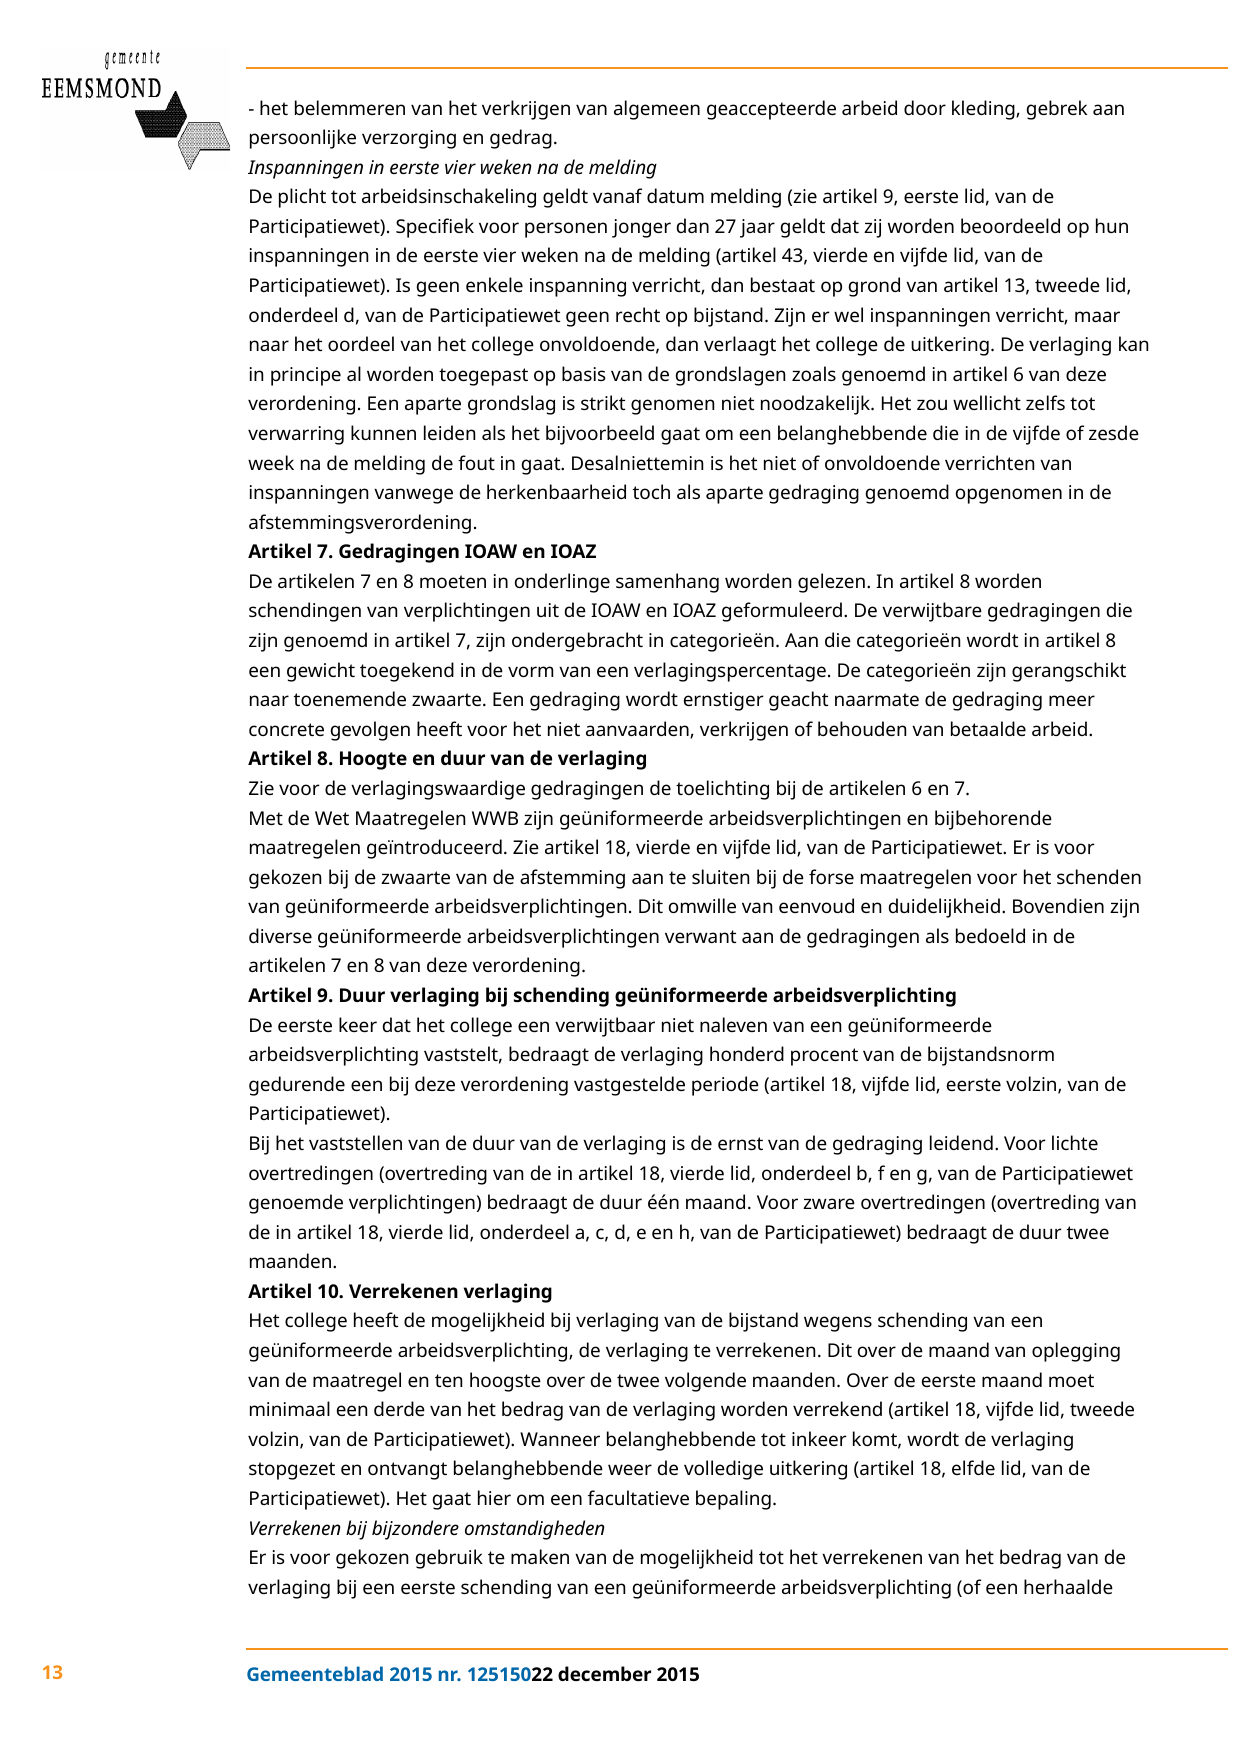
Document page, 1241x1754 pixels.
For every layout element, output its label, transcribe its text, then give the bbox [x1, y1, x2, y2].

text Er is voor gekozen gebruik te maken van de mogelijkheid tot het verrekenen van het bedrag van de verlaging bij een eerste schending van een geüniformeerde arbeidsverplichting (of een herhaalde [248, 1544, 1152, 1600]
text Bij het vaststellen van de duur van de verlaging is de ernst van de gedraging leidend. Voor lichte overtredingen (overtreding van de in artikel 18, vierde lid, onderdeel b, f en g, van de Participatiewet genoemde verplichtingen) bedraagt de duur één maand. Voor zware overtredingen (overtreding van de in artikel 18, vierde lid, onderdeel a, c, d, e en h, van de Participatiewet) bedraagt de duur twee maanden. [248, 1130, 1152, 1274]
text Zie voor de verlagingswaardige gedragingen de toelichting bij de artikelen 6 en 7. [248, 775, 1152, 801]
text Artikel 8. Hoogte en duur van de verlaging [248, 746, 1152, 771]
text Verrekenen bij bijzondere omstandigheden [248, 1515, 1152, 1541]
text Artikel 10. Verrekenen verlaging [248, 1278, 1152, 1304]
text De eerste keer dat het college een verwijtbaar niet naleven van een geüniformeerde arbeidsverplichting vaststelt, bedraagt de verlaging honderd procent van de bijstandsnorm gedurende een bij deze verordening vastgestelde periode (artikel 18, vijfde lid, eerste volzin, van de Participatiewet). [248, 1012, 1152, 1126]
text Met de Wet Maatregelen WWB zijn geüniformeerde arbeidsverplichtingen en bijbehorende maatregelen geïntroduceerd. Zie artikel 18, vierde en vijfde lid, van de Participatiewet. Er is voor gekozen bij de zwaarte van de afstemming aan te sluiten bij de forse maatregelen voor het schenden van geüniformeerde arbeidsverplichtingen. Dit omwille van eenvoud en duidelijkheid. Bovendien zijn diverse geüniformeerde arbeidsverplichtingen verwant aan de gedragingen als bedoeld in de artikelen 7 en 8 van deze verordening. [248, 805, 1152, 978]
text Artikel 7. Gedragingen IOAW en IOAZ [248, 538, 1152, 564]
picture [41, 47, 231, 172]
text Inspanningen in eerste vier weken na de melding [248, 154, 1152, 180]
text De artikelen 7 en 8 moeten in onderlinge samenhang worden gelezen. In artikel 8 worden schendingen van verplichtingen uit de IOAW en IOAZ geformuleerd. De verwijtbare gedragingen die zijn genoemd in artikel 7, zijn ondergebracht in categorieën. Aan die categorieën wordt in artikel 8 een gewicht toegekend in de vorm van een verlagingspercentage. De categorieën zijn gerangschikt naar toenemende zwaarte. Een gedraging wordt ernstiger geacht naarmate de gedraging meer concrete gevolgen heeft voor het niet aanvaarden, verkrijgen of behouden van betaalde arbeid. [248, 568, 1152, 742]
text Het college heeft de mogelijkheid bij verlaging van de bijstand wegens schending van een geüniformeerde arbeidsverplichting, de verlaging te verrekenen. Dit over de maand van oplegging van de maatregel en ten hoogste over de twee volgende maanden. Over de eerste maand moet minimaal een derde van het bedrag van de verlaging worden verrekend (artikel 18, vijfde lid, tweede volzin, van de Participatiewet). Wanneer belanghebbende tot inkeer komt, wordt de verlaging stopgezet en ontvangt belanghebbende weer de volledige uitkering (artikel 18, elfde lid, van de Participatiewet). Het gaat hier om een facultatieve bepaling. [248, 1308, 1152, 1511]
text De plicht tot arbeidsinschakeling geldt vanaf datum melding (zie artikel 9, eerste lid, van de Participatiewet). Specifiek voor personen jonger dan 27 jaar geldt dat zij worden beoordeeld op hun inspanningen in de eerste vier weken na de melding (artikel 43, vierde en vijfde lid, van de Participatiewet). Is geen enkele inspanning verricht, dan bestaat op grond van artikel 13, tweede lid, onderdeel d, van de Participatiewet geen recht op bijstand. Zijn er wel inspanningen verricht, maar naar het oordeel van het college onvoldoende, dan verlaagt het college de uitkering. De verlaging kan in principe al worden toegepast op basis van de grondslagen zoals genoemd in artikel 6 van deze verordening. Een aparte grondslag is strikt genomen niet noodzakelijk. Het zou wellicht zelfs tot verwarring kunnen leiden als het bijvoorbeeld gaat om een belanghebbende die in de vijfde of zesde week na de melding de fout in gaat. Desalniettemin is het niet of onvoldoende verrichten van inspanningen vanwege de herkenbaarheid toch als aparte gedraging genoemd opgenomen in de afstemmingsverordening. [248, 183, 1152, 535]
text - het belemmeren van het verkrijgen van algemeen geaccepteerde arbeid door kleding, gebrek aan persoonlijke verzorging en gedrag. [248, 95, 1152, 150]
text Artikel 9. Duur verlaging bij schending geüniformeerde arbeidsverplichting [248, 982, 1152, 1008]
